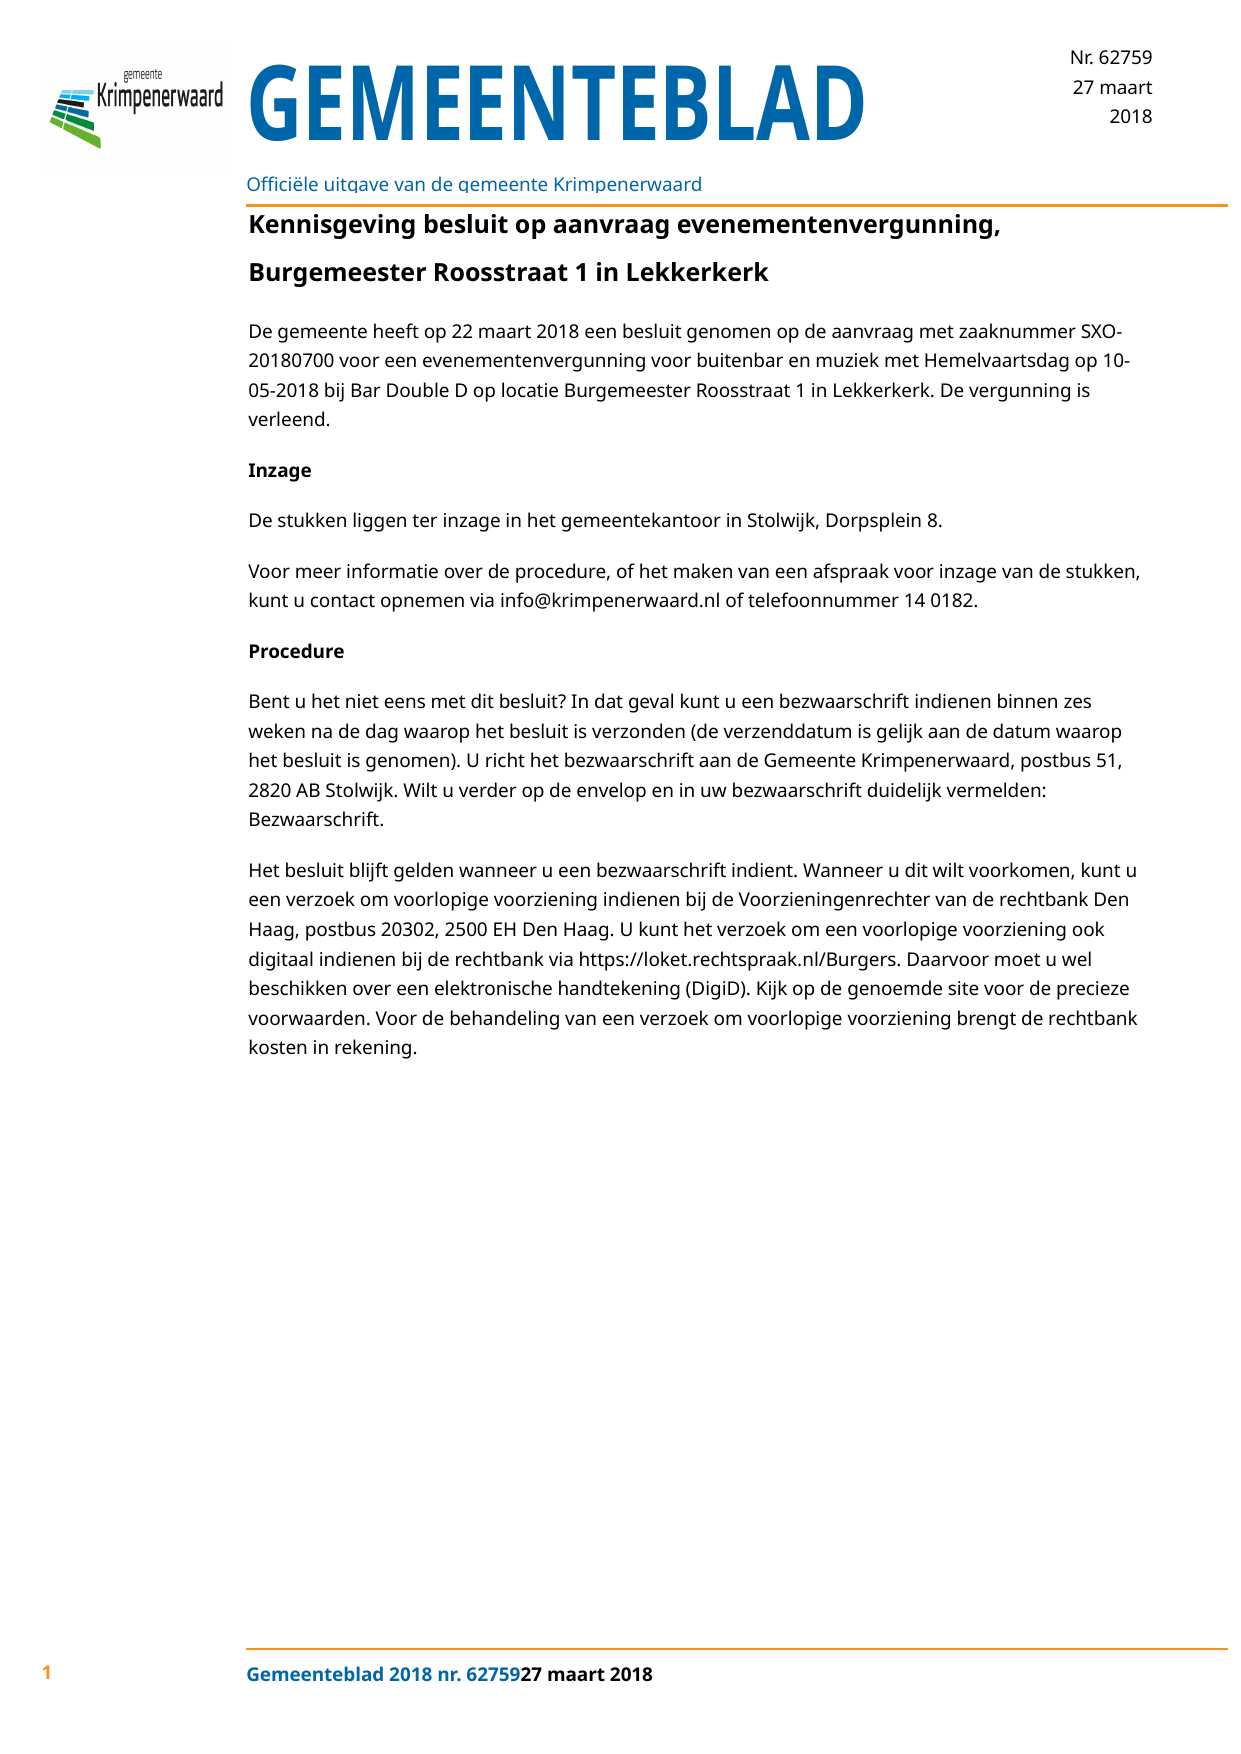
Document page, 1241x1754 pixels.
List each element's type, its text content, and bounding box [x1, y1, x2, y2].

text De gemeente heeft op 22 maart 2018 een besluit genomen op de aanvraag met zaaknummer SXO-20180700 voor een evenementenvergunning voor buitenbar en muziek met Hemelvaartsdag op 10-05-2018 bij Bar Double D op locatie Burgemeester Roosstraat 1 in Lekkerkerk. De vergunning is verleend. [248, 318, 1152, 432]
picture [41, 47, 231, 172]
text Kennisgeving besluit op aanvraag evenementenvergunning, Burgemeester Roosstraat 1 in Lekkerkerk [248, 207, 1152, 288]
text Het besluit blijft gelden wanneer u een bezwaarschrift indient. Wanneer u dit wilt voorkomen, kunt u een verzoek om voorlopige voorziening indienen bij de Voorzieningenrechter van de rechtbank Den Haag, postbus 20302, 2500 EH Den Haag. U kunt het verzoek om een voorlopige voorziening ook digitaal indienen bij de rechtbank via https://loket.rechtspraak.nl/Burgers. Daarvoor moet u wel beschikken over een elektronische handtekening (DigiD). Kijk op de genoemde site voor de precieze voorwaarden. Voor de behandeling van een verzoek om voorlopige voorziening brengt de rechtbank kosten in rekening. [248, 857, 1152, 1060]
text Inzage [248, 457, 1152, 483]
text Bent u het niet eens met dit besluit? In dat geval kunt u een bezwaarschrift indienen binnen zes weken na de dag waarop het besluit is verzonden (de verzenddatum is gelijk aan de datum waarop het besluit is genomen). U richt het bezwaarschrift aan de Gemeente Krimpenerwaard, postbus 51, 2820 AB Stolwijk. Wilt u verder op de envelop en in uw bezwaarschrift duidelijk vermelden: Bezwaarschrift. [248, 688, 1152, 832]
text De stukken liggen ter inzage in het gemeentekantoor in Stolwijk, Dorpsplein 8. [248, 507, 1152, 533]
text Voor meer informatie over de procedure, of het maken van een afspraak voor inzage van de stukken, kunt u contact opnemen via info@krimpenerwaard.nl of telefoonnummer 14 0182. [248, 558, 1152, 613]
text Procedure [248, 638, 1152, 664]
